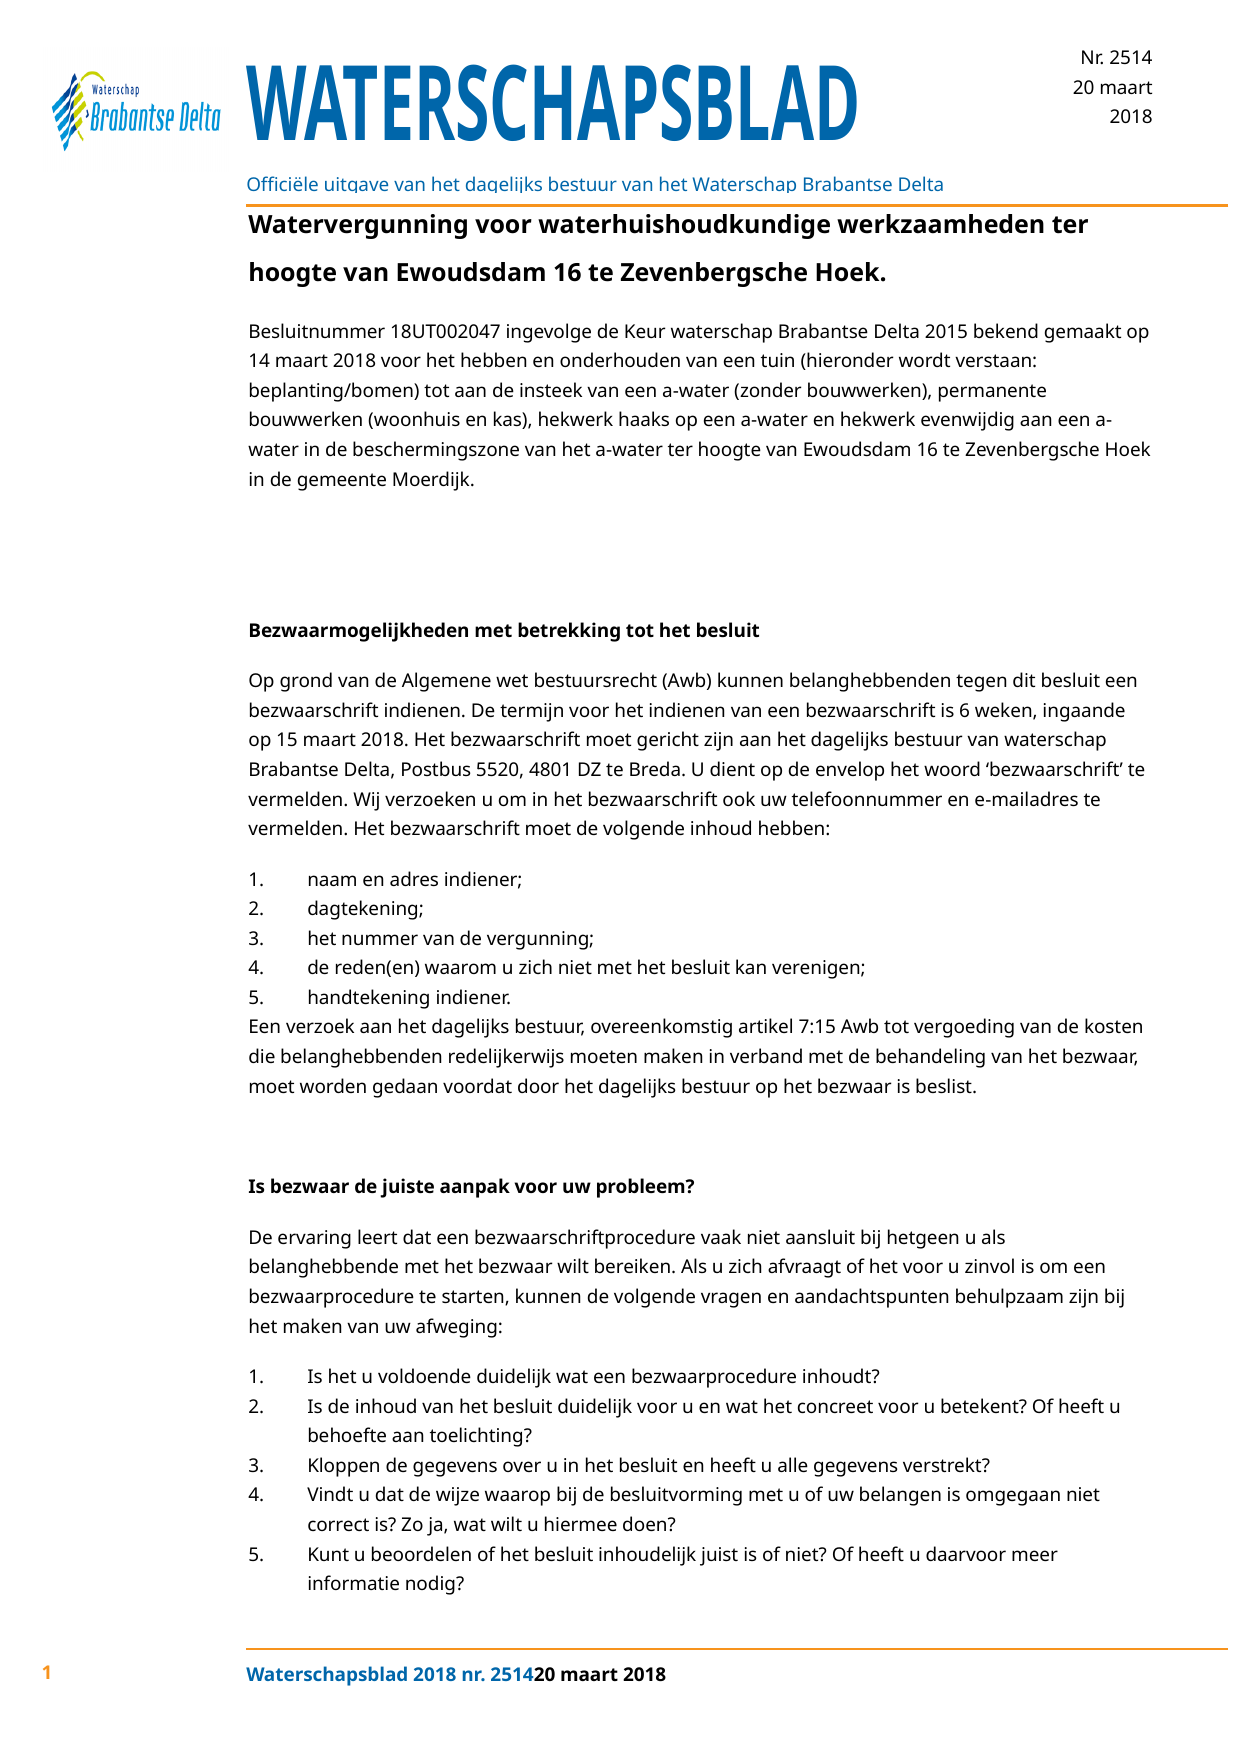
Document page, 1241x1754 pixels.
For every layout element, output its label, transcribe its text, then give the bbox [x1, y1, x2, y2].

list handtekening indiener. [248, 984, 1152, 1010]
list Kunt u beoordelen of het besluit inhoudelijk juist is of niet? Of heeft u daarvoor meer informatie nodig? [248, 1541, 1152, 1596]
text Op grond van de Algemene wet bestuursrecht (Awb) kunnen belanghebbenden tegen dit besluit een bezwaarschrift indienen. De termijn voor het indienen van een bezwaarschrift is 6 weken, ingaande op 15 maart 2018. Het bezwaarschrift moet gericht zijn aan het dagelijks bestuur van waterschap Brabantse Delta, Postbus 5520, 4801 DZ te Breda. U dient op de envelop het woord ‘bezwaarschrift’ te vermelden. Wij verzoeken u om in het bezwaarschrift ook uw telefoonnummer en e‑mailadres te vermelden. Het bezwaarschrift moet de volgende inhoud hebben: [248, 667, 1152, 841]
text Een verzoek aan het dagelijks bestuur, overeenkomstig artikel 7:15 Awb tot vergoeding van de kosten die belanghebbenden redelijkerwijs moeten maken in verband met de behandeling van het bezwaar, moet worden gedaan voordat door het dagelijks bestuur op het bezwaar is beslist. [248, 1014, 1152, 1099]
list Kloppen de gegevens over u in het besluit en heeft u alle gegevens verstrekt? [248, 1452, 1152, 1478]
list het nummer van de vergunning; [248, 925, 1152, 951]
list dagtekening; [248, 895, 1152, 921]
list Is de inhoud van het besluit duidelijk voor u en wat het concreet voor u betekent? Of heeft u behoefte aan toelichting? [248, 1393, 1152, 1448]
picture [41, 47, 231, 172]
list Vindt u dat de wijze waarop bij de besluitvorming met u of uw belangen is omgegaan niet correct is? Zo ja, wat wilt u hiermee doen? [248, 1482, 1152, 1537]
text Is bezwaar de juiste aanpak voor uw probleem? [248, 1174, 1152, 1199]
list Is het u voldoende duidelijk wat een bezwaarprocedure inhoudt? [248, 1363, 1152, 1389]
text Watervergunning voor waterhuishoudkundige werkzaamheden ter hoogte van Ewoudsdam 16 te Zevenbergsche Hoek. [248, 207, 1152, 288]
text Besluitnummer 18UT002047 ingevolge de Keur waterschap Brabantse Delta 2015 bekend gemaakt op 14 maart 2018 voor het hebben en onderhouden van een tuin (hieronder wordt verstaan: beplanting/bomen) tot aan de insteek van een a-water (zonder bouwwerken), permanente bouwwerken (woonhuis en kas), hekwerk haaks op een a-water en hekwerk evenwijdig aan een a-water in de beschermingszone van het a-water ter hoogte van Ewoudsdam 16 te Zevenbergsche Hoek in de gemeente Moerdijk. [248, 318, 1152, 492]
list de reden(en) waarom u zich niet met het besluit kan verenigen; [248, 954, 1152, 980]
text Bezwaarmogelijkheden met betrekking tot het besluit [248, 617, 1152, 643]
text De ervaring leert dat een bezwaarschriftprocedure vaak niet aansluit bij hetgeen u als belanghebbende met het bezwaar wilt bereiken. Als u zich afvraagt of het voor u zinvol is om een bezwaarprocedure te starten, kunnen de volgende vragen en aandachtspunten behulpzaam zijn bij het maken van uw afweging: [248, 1224, 1152, 1339]
list naam en adres indiener; [248, 866, 1152, 892]
